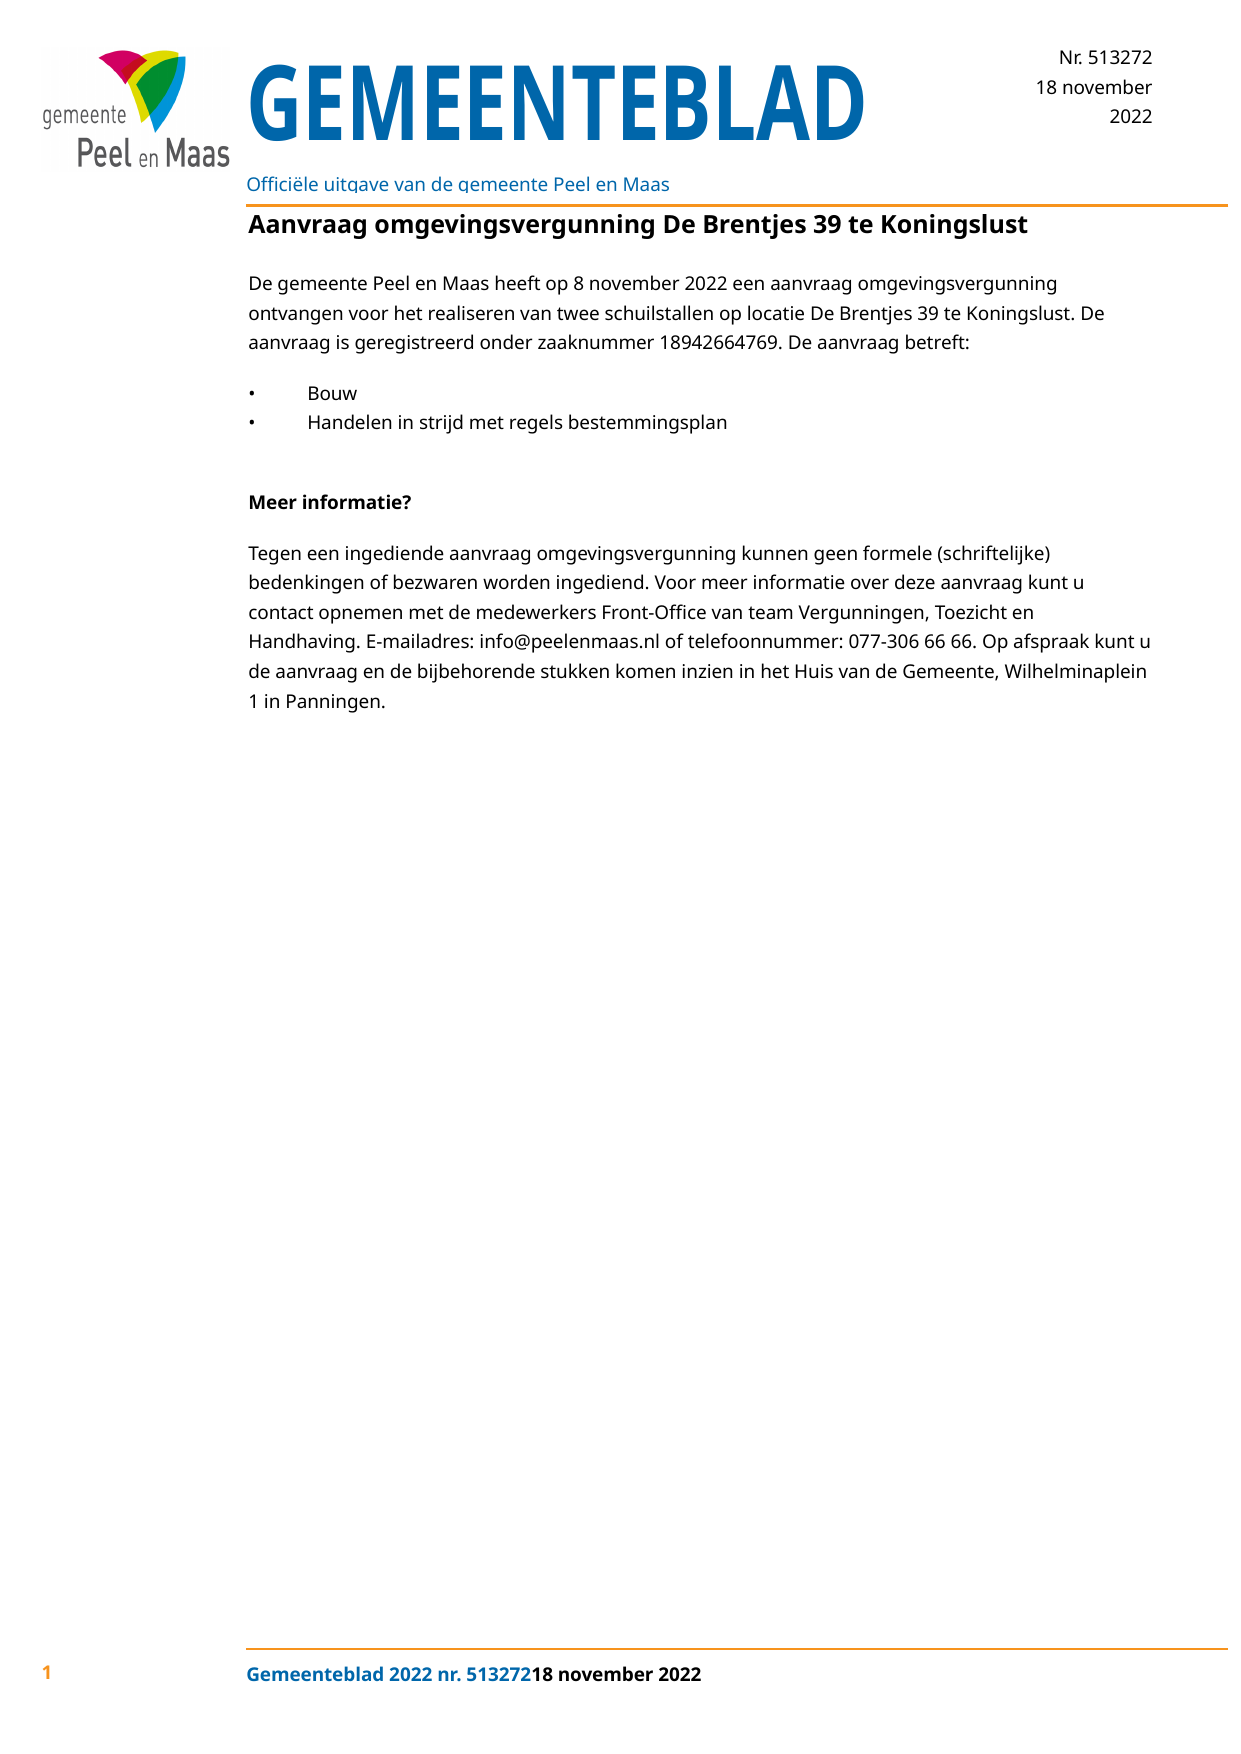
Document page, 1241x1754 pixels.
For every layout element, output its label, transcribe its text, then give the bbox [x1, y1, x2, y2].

picture [41, 47, 231, 172]
list Handelen in strijd met regels bestemmingsplan [248, 409, 1152, 435]
text Tegen een ingediende aanvraag omgevingsvergunning kunnen geen formele (schriftelijke) bedenkingen of bezwaren worden ingediend. Voor meer informatie over deze aanvraag kunt u contact opnemen met de medewerkers Front-Office van team Vergunningen, Toezicht en Handhaving. E-mailadres: info@peelenmaas.nl of telefoonnummer: 077-306 66 66. Op afspraak kunt u de aanvraag en de bijbehorende stukken komen inzien in het Huis van de Gemeente, Wilhelminaplein 1 in Panningen. [248, 540, 1152, 713]
text Aanvraag omgevingsvergunning De Brentjes 39 te Koningslust [248, 207, 1152, 241]
text Meer informatie? [248, 489, 1152, 515]
text De gemeente Peel en Maas heeft op 8 november 2022 een aanvraag omgevingsvergunning ontvangen voor het realiseren van twee schuilstallen op locatie De Brentjes 39 te Koningslust. De aanvraag is geregistreerd onder zaaknummer 18942664769. De aanvraag betreft: [248, 270, 1152, 355]
list Bouw [248, 380, 1152, 406]
